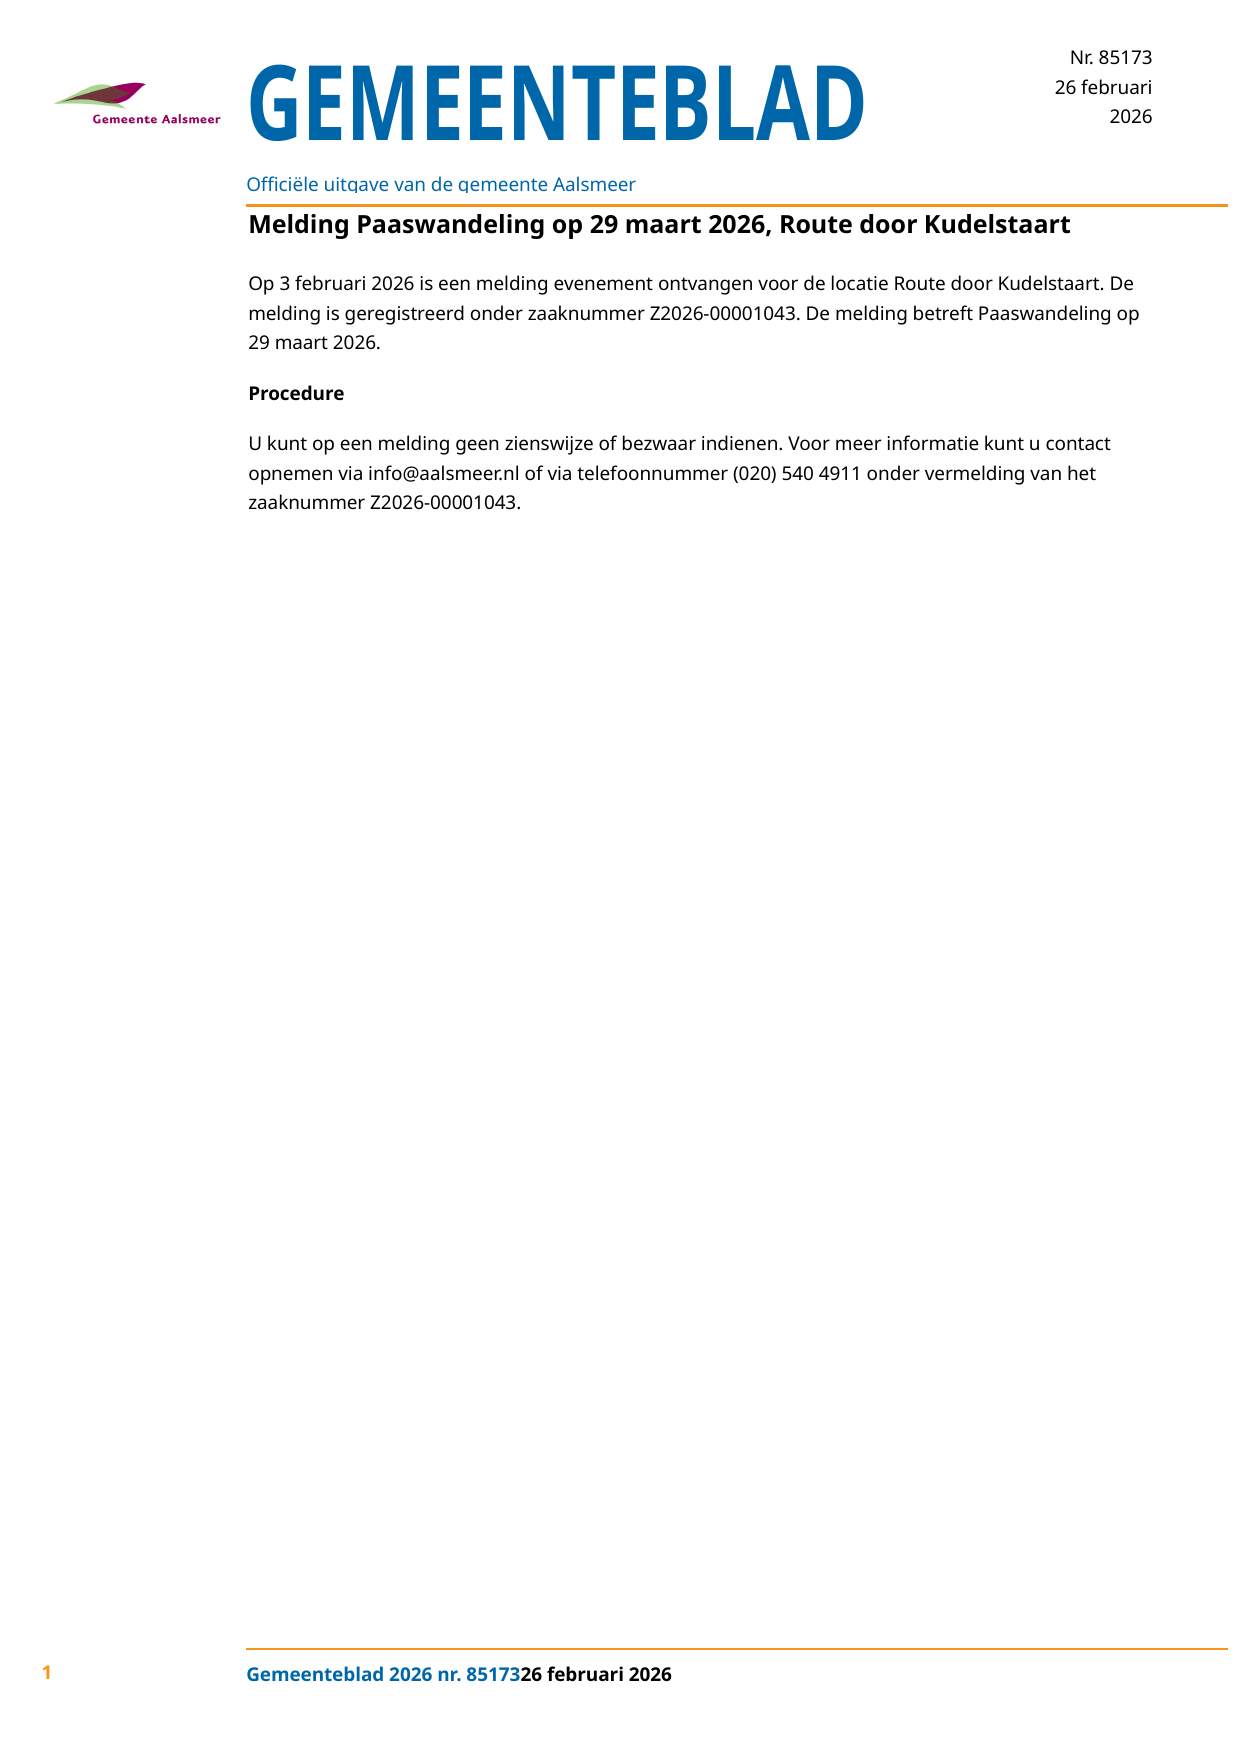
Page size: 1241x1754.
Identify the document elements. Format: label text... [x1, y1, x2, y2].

text Melding Paaswandeling op 29 maart 2026, Route door Kudelstaart [248, 207, 1152, 241]
text Op 3 februari 2026 is een melding evenement ontvangen voor de locatie Route door Kudelstaart. De melding is geregistreerd onder zaaknummer Z2026-00001043. De melding betreft Paaswandeling op 29 maart 2026. [248, 270, 1152, 355]
text Procedure [248, 380, 1152, 406]
text U kunt op een melding geen zienswijze of bezwaar indienen. Voor meer informatie kunt u contact opnemen via info@aalsmeer.nl of via telefoonnummer (020) 540 4911 onder vermelding van het zaaknummer Z2026-00001043. [248, 430, 1152, 515]
picture [41, 47, 231, 172]
